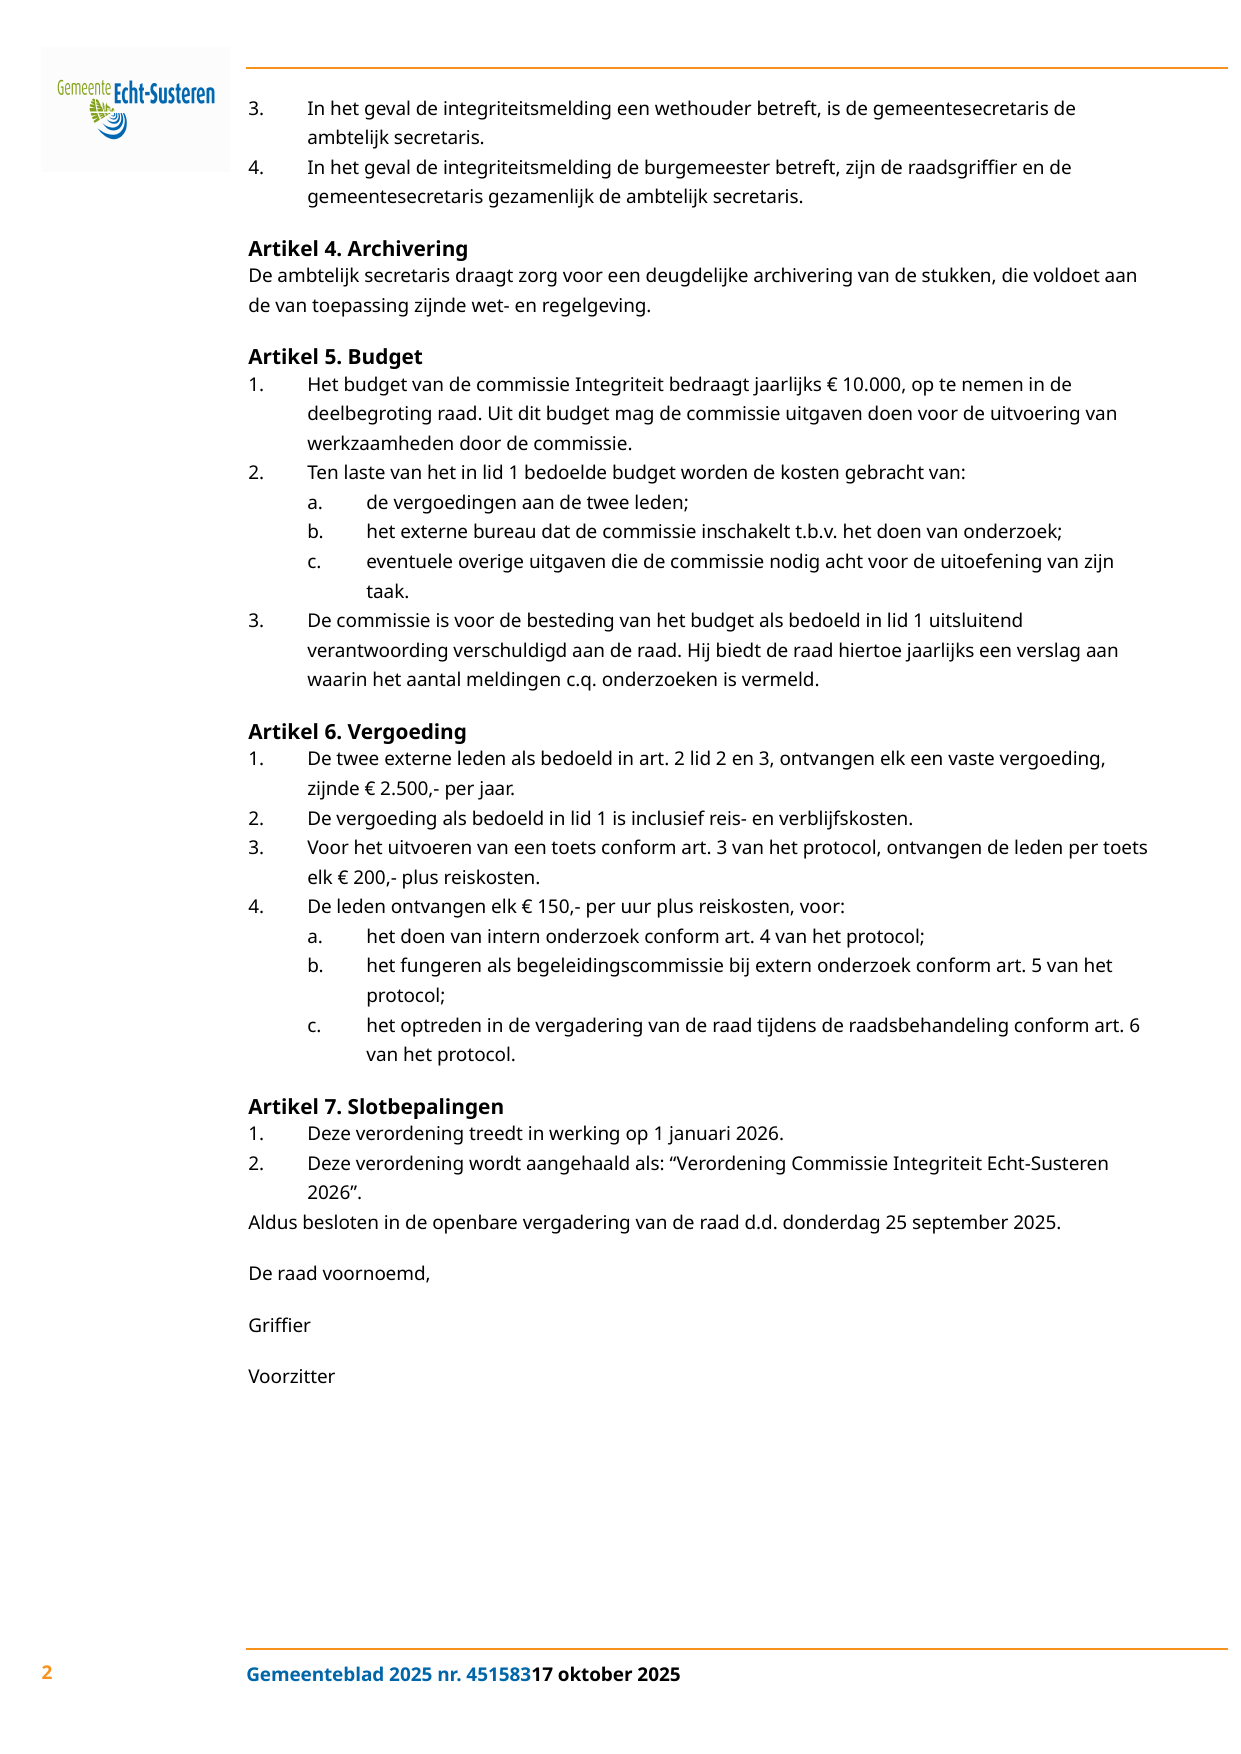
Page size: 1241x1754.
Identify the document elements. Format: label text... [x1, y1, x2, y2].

text Aldus besloten in de openbare vergadering van de raad d.d. donderdag 25 september 2025. [248, 1209, 1152, 1235]
list De twee externe leden als bedoeld in art. 2 lid 2 en 3, ontvangen elk een vaste vergoeding, zijnde € 2.500,- per jaar. [248, 746, 1152, 801]
list eventuele overige uitgaven die de commissie nodig acht voor de uitoefening van zijn taak. [307, 548, 1152, 604]
list In het geval de integriteitsmelding een wethouder betreft, is de gemeentesecretaris de ambtelijk secretaris. [248, 95, 1152, 150]
list de vergoedingen aan de twee leden; [307, 489, 1152, 515]
list het doen van intern onderzoek conform art. 4 van het protocol; [307, 923, 1152, 949]
text Artikel 5. Budget [248, 342, 1152, 371]
text Artikel 4. Archivering [248, 234, 1152, 262]
list Het budget van de commissie Integriteit bedraagt jaarlijks € 10.000, op te nemen in de deelbegroting raad. Uit dit budget mag de commissie uitgaven doen voor de uitvoering van werkzaamheden door de commissie. [248, 371, 1152, 456]
text De ambtelijk secretaris draagt zorg voor een deugdelijke archivering van de stukken, die voldoet aan de van toepassing zijnde wet- en regelgeving. [248, 262, 1152, 318]
text Voorzitter [248, 1363, 1152, 1389]
list In het geval de integriteitsmelding de burgemeester betreft, zijn de raadsgriffier en de gemeentesecretaris gezamenlijk de ambtelijk secretaris. [248, 154, 1152, 209]
list De commissie is voor de besteding van het budget als bedoeld in lid 1 uitsluitend verantwoording verschuldigd aan de raad. Hij biedt de raad hiertoe jaarlijks een verslag aan waarin het aantal meldingen c.q. onderzoeken is vermeld. [248, 607, 1152, 692]
list De vergoeding als bedoeld in lid 1 is inclusief reis- en verblijfskosten. [248, 805, 1152, 830]
list het externe bureau dat de commissie inschakelt t.b.v. het doen van onderzoek; [307, 519, 1152, 544]
list het fungeren als begeleidingscommissie bij extern onderzoek conform art. 5 van het protocol; [307, 953, 1152, 1008]
list De leden ontvangen elk € 150,- per uur plus reiskosten, voor: [248, 893, 1152, 919]
list Voor het uitvoeren van een toets conform art. 3 van het protocol, ontvangen de leden per toets elk € 200,- plus reiskosten. [248, 834, 1152, 889]
text Artikel 6. Vergoeding [248, 717, 1152, 746]
picture [41, 47, 231, 172]
list Deze verordening wordt aangehaald als: “Verordening Commissie Integriteit Echt-Susteren 2026”. [248, 1150, 1152, 1205]
text De raad voornoemd, [248, 1260, 1152, 1286]
list Deze verordening treedt in werking op 1 januari 2026. [248, 1120, 1152, 1146]
text Griffier [248, 1312, 1152, 1338]
list Ten laste van het in lid 1 bedoelde budget worden de kosten gebracht van: [248, 459, 1152, 485]
list het optreden in de vergadering van de raad tijdens de raadsbehandeling conform art. 6 van het protocol. [307, 1012, 1152, 1067]
text Artikel 7. Slotbepalingen [248, 1092, 1152, 1120]
